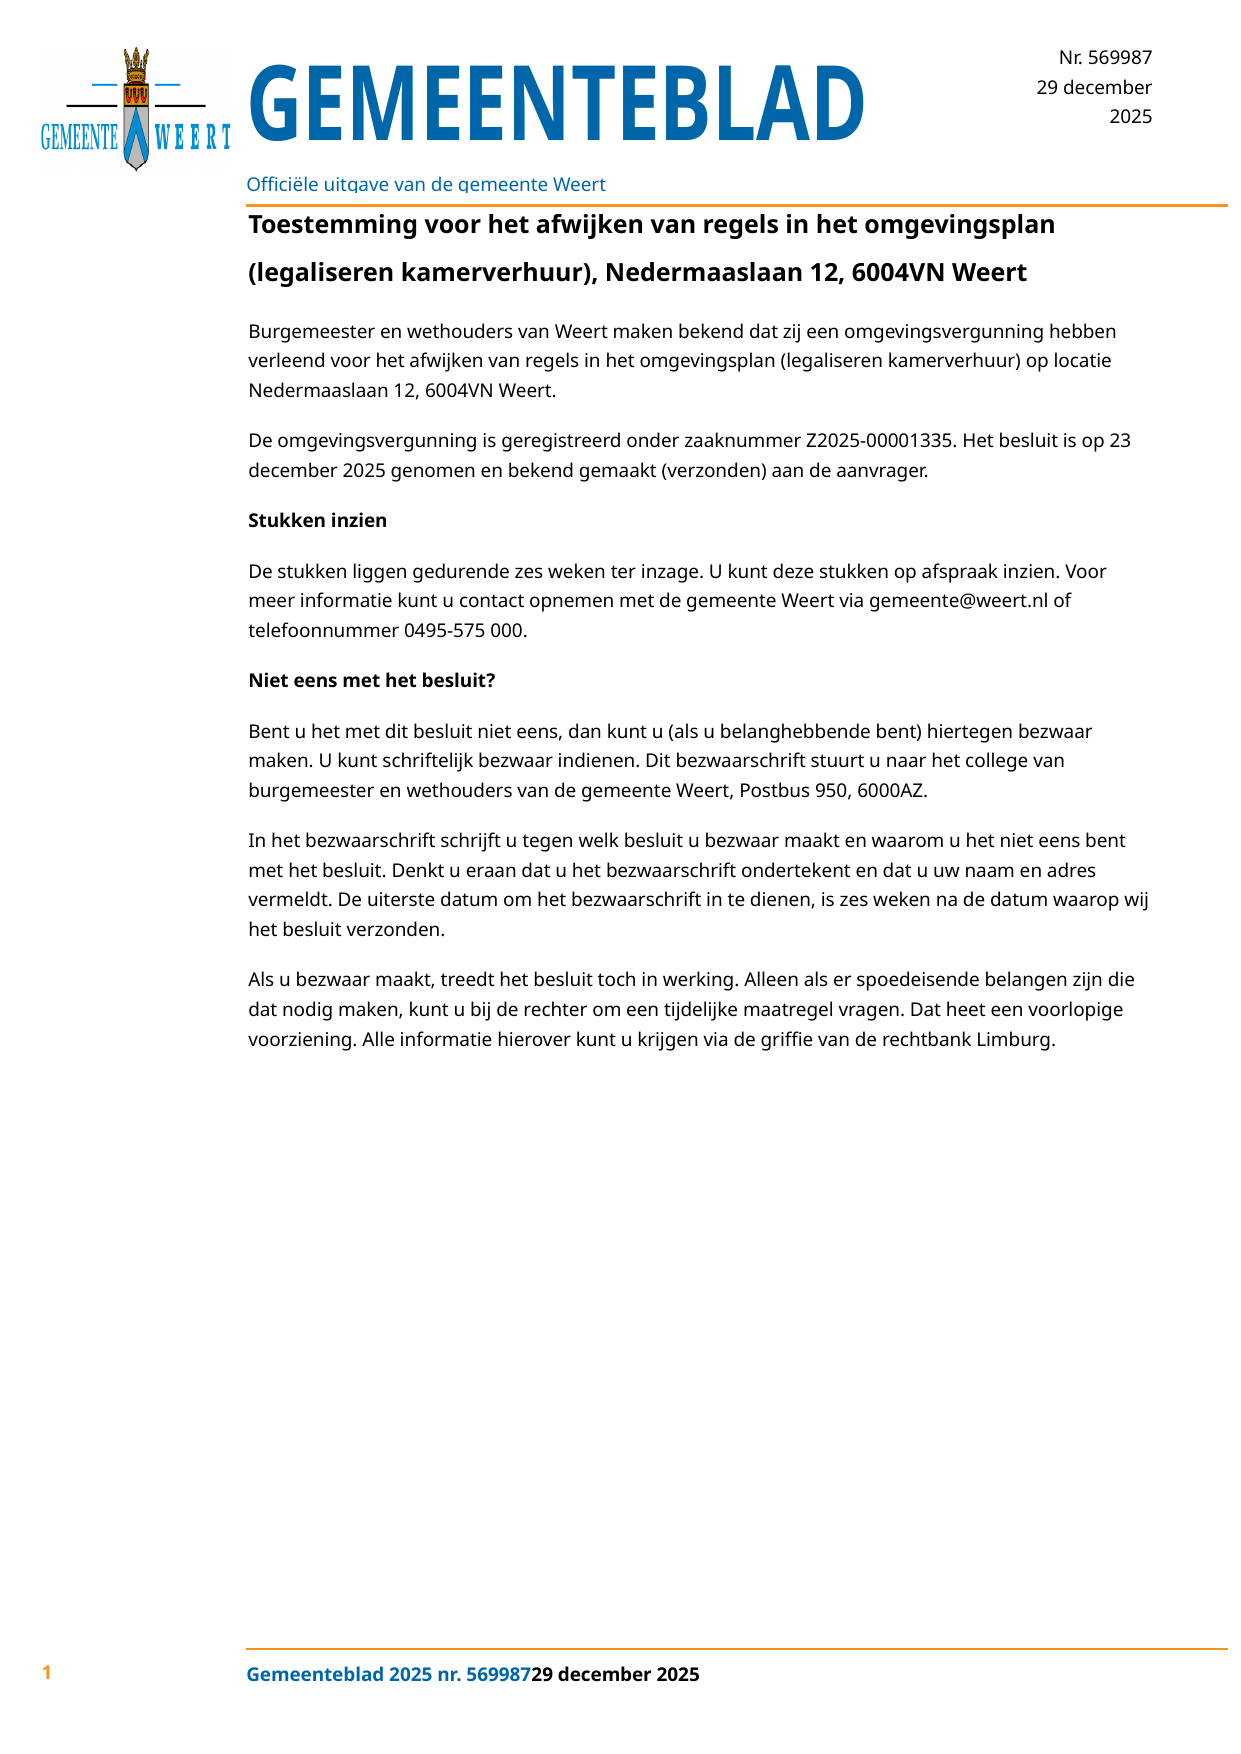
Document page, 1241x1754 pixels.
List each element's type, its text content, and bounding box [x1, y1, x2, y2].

text De stukken liggen gedurende zes weken ter inzage. U kunt deze stukken op afspraak inzien. Voor meer informatie kunt u contact opnemen met de gemeente Weert via gemeente@weert.nl of telefoonnummer 0495-575 000. [248, 558, 1152, 643]
text Burgemeester en wethouders van Weert maken bekend dat zij een omgevingsvergunning hebben verleend voor het afwijken van regels in het omgevingsplan (legaliseren kamerverhuur) op locatie Nedermaaslaan 12, 6004VN Weert. [248, 318, 1152, 403]
text Stukken inzien [248, 507, 1152, 533]
text Als u bezwaar maakt, treedt het besluit toch in werking. Alleen als er spoedeisende belangen zijn die dat nodig maken, kunt u bij de rechter om een tijdelijke maatregel vragen. Dat heet een voorlopige voorziening. Alle informatie hierover kunt u krijgen via de griffie van de rechtbank Limburg. [248, 967, 1152, 1052]
text Toestemming voor het afwijken van regels in het omgevingsplan (legaliseren kamerverhuur), Nedermaaslaan 12, 6004VN Weert [248, 207, 1152, 288]
text Bent u het met dit besluit niet eens, dan kunt u (als u belanghebbende bent) hiertegen bezwaar maken. U kunt schriftelijk bezwaar indienen. Dit bezwaarschrift stuurt u naar het college van burgemeester en wethouders van de gemeente Weert, Postbus 950, 6000AZ. [248, 718, 1152, 803]
text Niet eens met het besluit? [248, 667, 1152, 693]
text De omgevingsvergunning is geregistreerd onder zaaknummer Z2025-00001335. Het besluit is op 23 december 2025 genomen en bekend gemaakt (verzonden) aan de aanvrager. [248, 427, 1152, 483]
text In het bezwaarschrift schrijft u tegen welk besluit u bezwaar maakt en waarom u het niet eens bent met het besluit. Denkt u eraan dat u het bezwaarschrift ondertekent en dat u uw naam en adres vermeldt. De uiterste datum om het bezwaarschrift in te dienen, is zes weken na de datum waarop wij het besluit verzonden. [248, 827, 1152, 942]
picture [41, 47, 231, 172]
